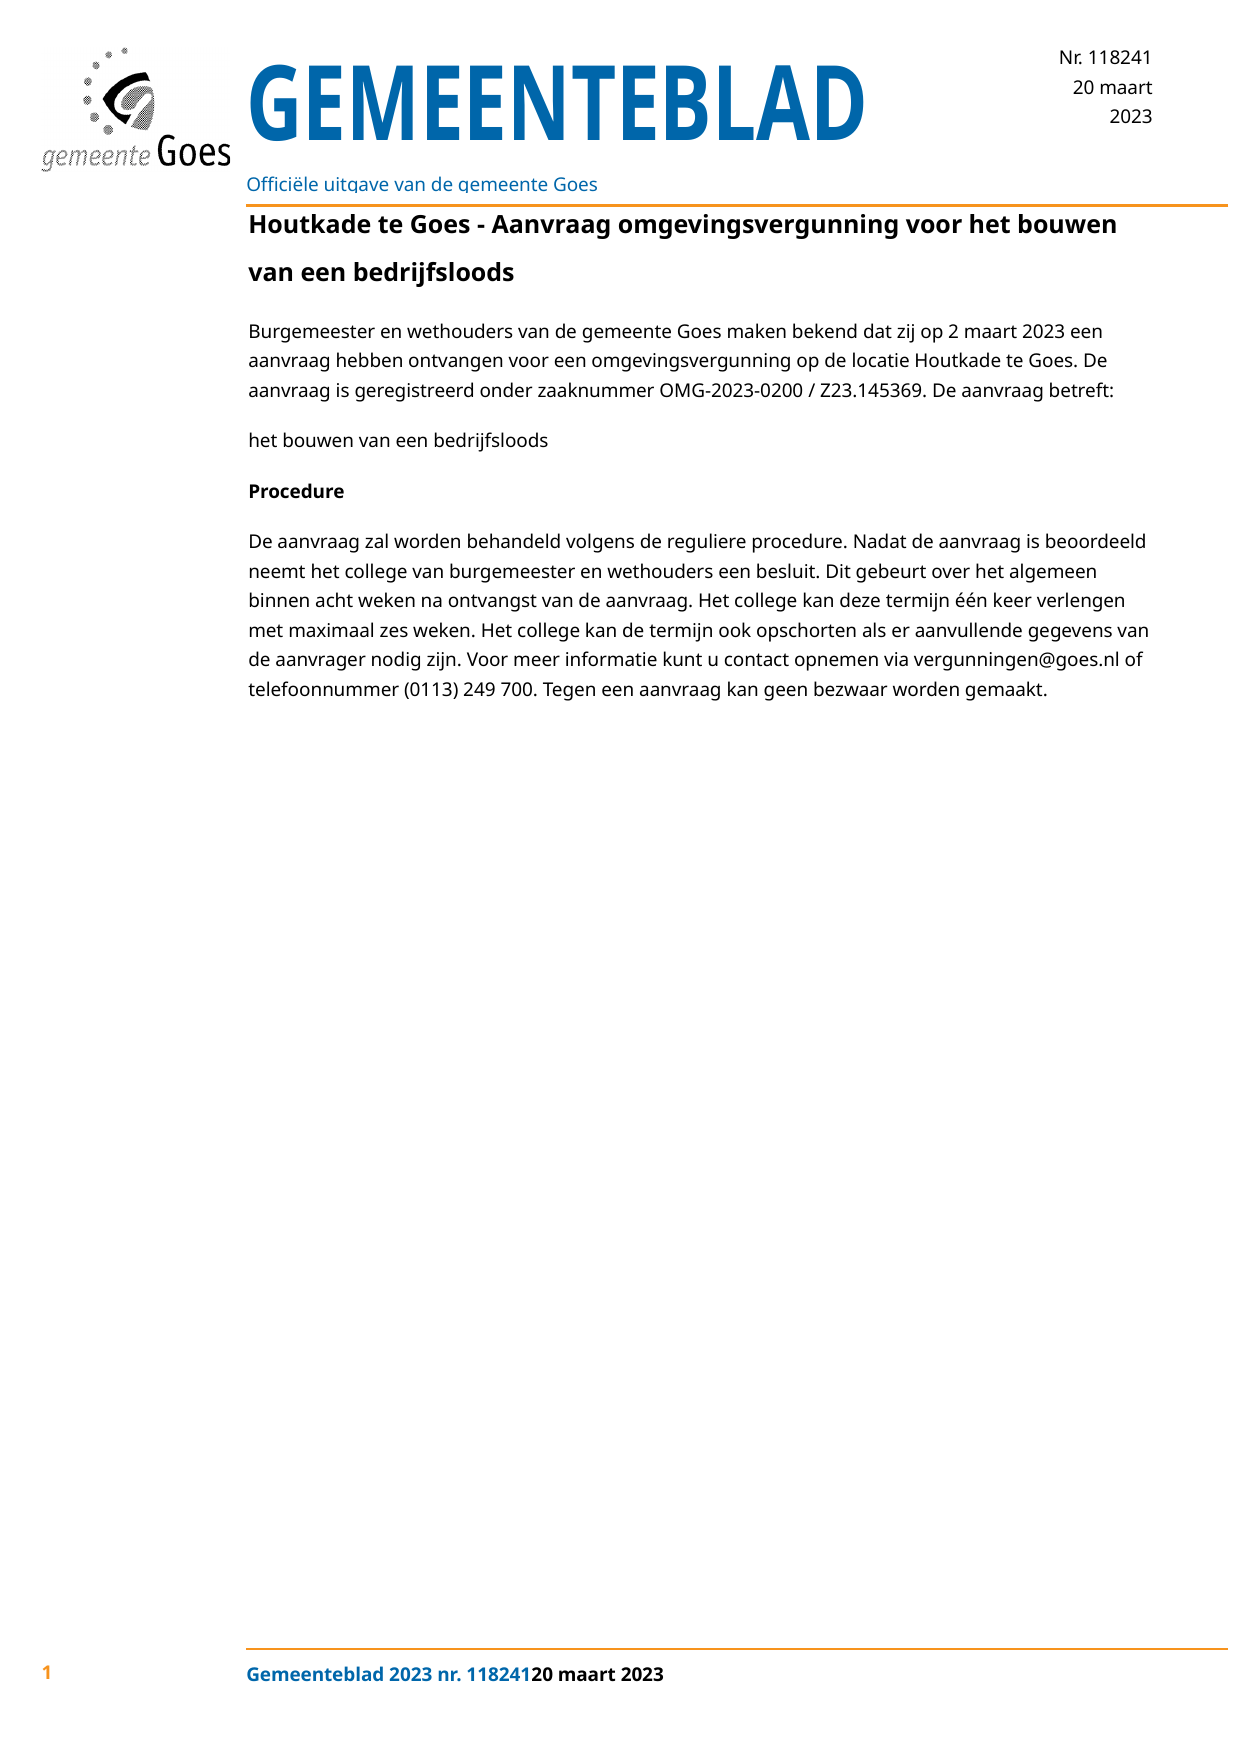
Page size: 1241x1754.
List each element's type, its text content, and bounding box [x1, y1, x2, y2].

text Burgemeester en wethouders van de gemeente Goes maken bekend dat zij op 2 maart 2023 een aanvraag hebben ontvangen voor een omgevingsvergunning op de locatie Houtkade te Goes. De aanvraag is geregistreerd onder zaaknummer OMG-2023-0200 / Z23.145369. De aanvraag betreft: [248, 318, 1152, 403]
text het bouwen van een bedrijfsloods [248, 427, 1152, 453]
text De aanvraag zal worden behandeld volgens de reguliere procedure. Nadat de aanvraag is beoordeeld neemt het college van burgemeester en wethouders een besluit. Dit gebeurt over het algemeen binnen acht weken na ontvangst van de aanvraag. Het college kan deze termijn één keer verlengen met maximaal zes weken. Het college kan de termijn ook opschorten als er aanvullende gegevens van de aanvrager nodig zijn. Voor meer informatie kunt u contact opnemen via vergunningen@goes.nl of telefoonnummer (0113) 249 700. Tegen een aanvraag kan geen bezwaar worden gemaakt. [248, 528, 1152, 702]
text Houtkade te Goes - Aanvraag omgevingsvergunning voor het bouwen van een bedrijfsloods [248, 207, 1152, 288]
text Procedure [248, 478, 1152, 504]
picture [41, 47, 231, 172]
